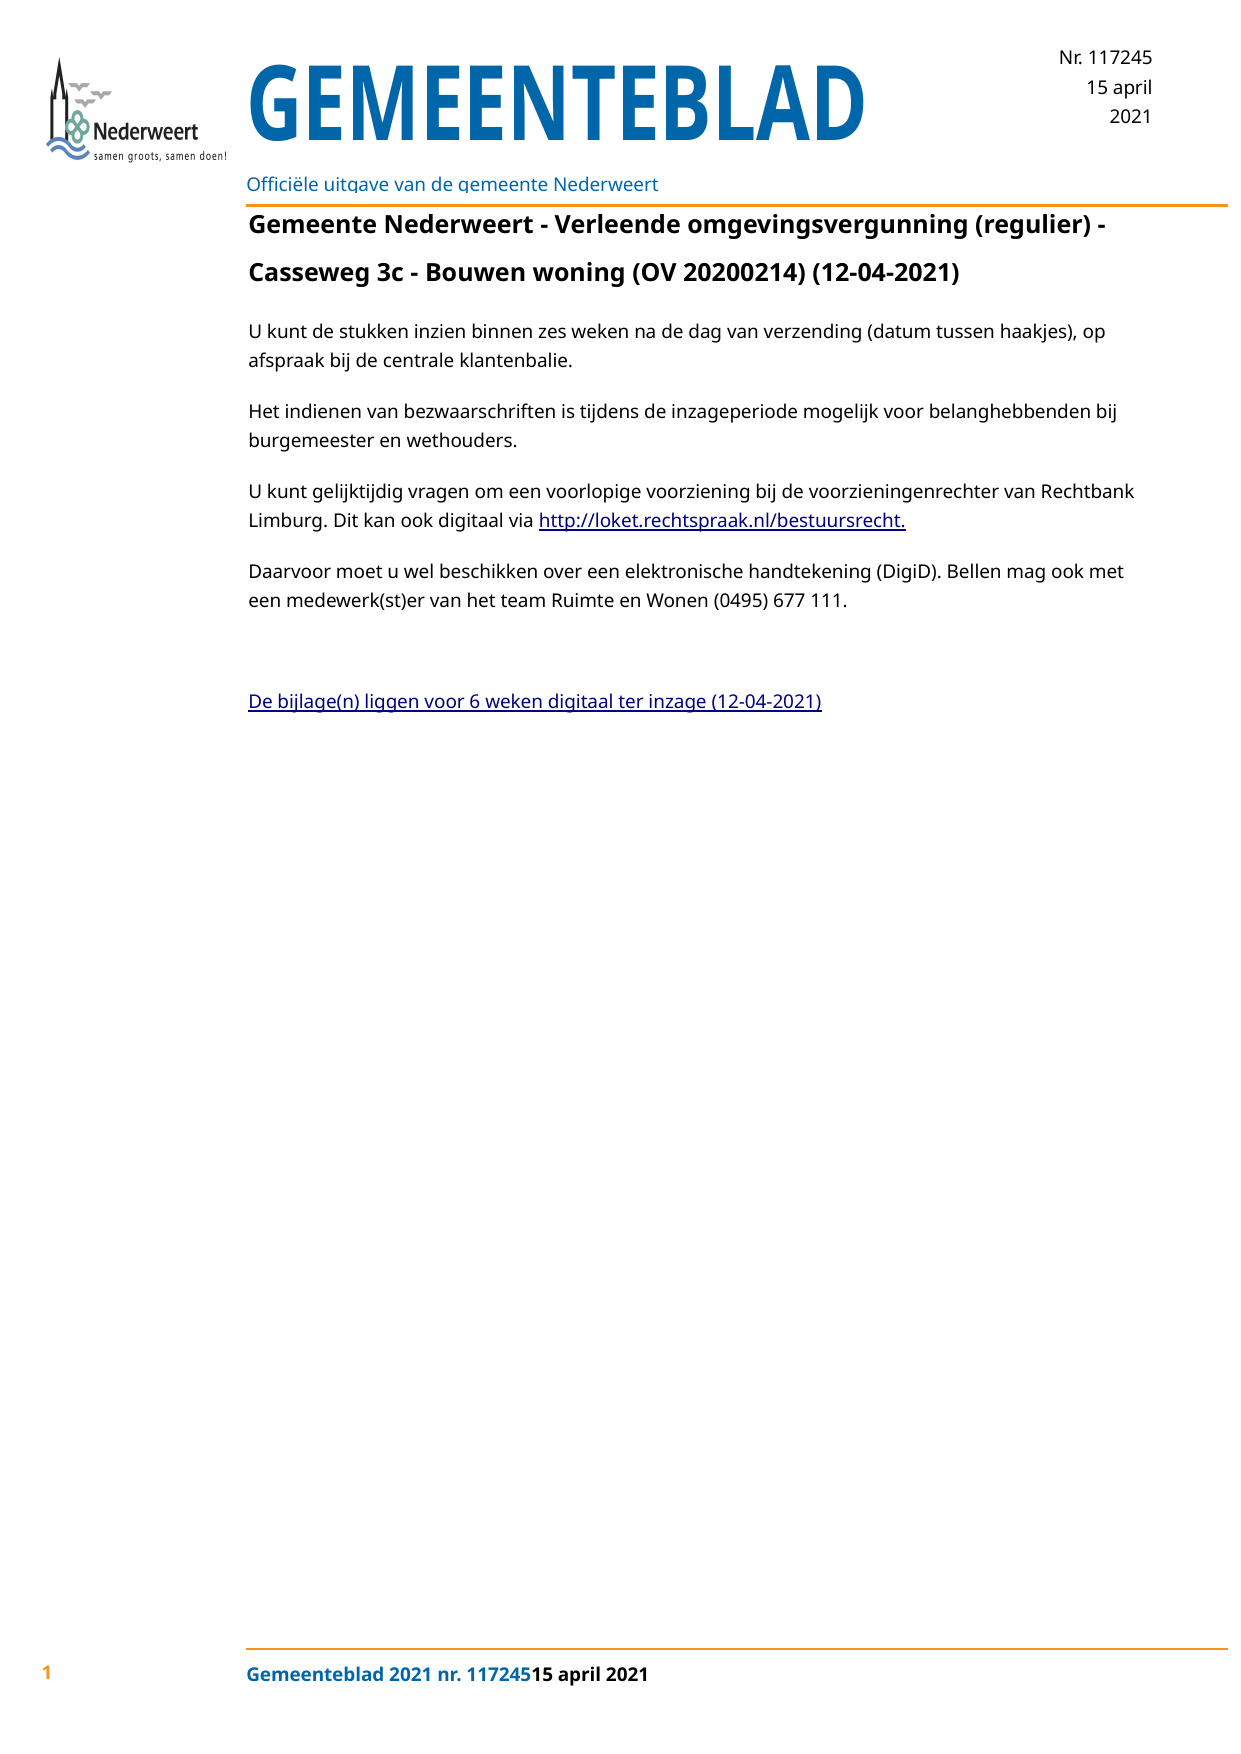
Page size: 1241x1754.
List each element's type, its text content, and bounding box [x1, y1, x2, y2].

text U kunt de stukken inzien binnen zes weken na de dag van verzending (datum tussen haakjes), op afspraak bij de centrale klantenbalie. [248, 318, 1152, 373]
picture [41, 47, 231, 172]
text Daarvoor moet u wel beschikken over een elektronische handtekening (DigiD). Bellen mag ook met een medewerk(st)er van het team Ruimte en Wonen (0495) 677 111. [248, 558, 1152, 613]
text De bijlage(n) liggen voor 6 weken digitaal ter inzage (12-04-2021) [248, 688, 1152, 714]
text U kunt gelijktijdig vragen om een voorlopige voorziening bij de voorzieningenrechter van Rechtbank Limburg. Dit kan ook digitaal via http://loket.rechtspraak.nl/bestuursrecht. [248, 478, 1152, 533]
text Gemeente Nederweert - Verleende omgevingsvergunning (regulier) - Casseweg 3c - Bouwen woning (OV 20200214) (12-04-2021) [248, 207, 1152, 288]
text Het indienen van bezwaarschriften is tijdens de inzageperiode mogelijk voor belanghebbenden bij burgemeester en wethouders. [248, 398, 1152, 453]
